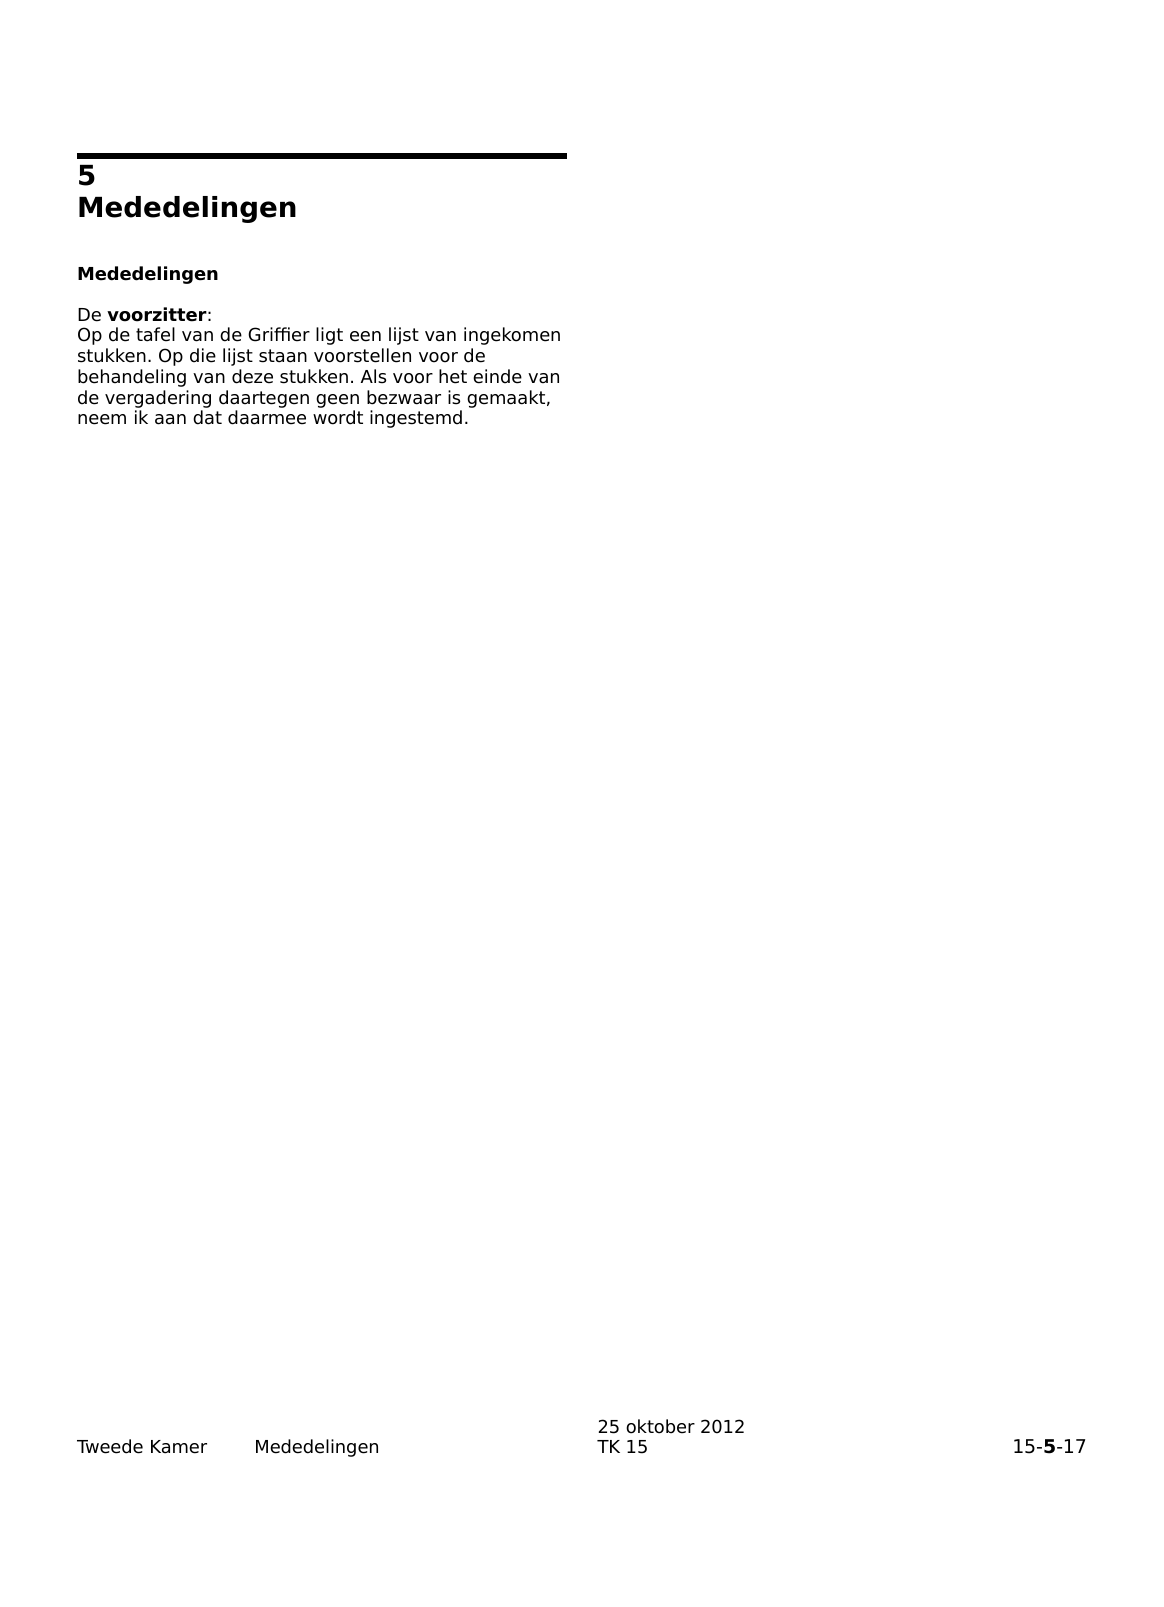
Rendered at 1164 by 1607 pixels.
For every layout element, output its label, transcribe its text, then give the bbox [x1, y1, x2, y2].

title 5 Mededelingen [77, 159, 567, 224]
text Op de tafel van de Griffier ligt een lijst van ingekomen stukken. Op die lijst staan voorstellen voor de behandeling van deze stukken. Als voor het einde van de vergadering daartegen geen bezwaar is gemaakt, neem ik aan dat daarmee wordt ingestemd. [77, 325, 567, 429]
text De voorzitter: [77, 304, 567, 325]
text Mededelingen [77, 264, 567, 284]
